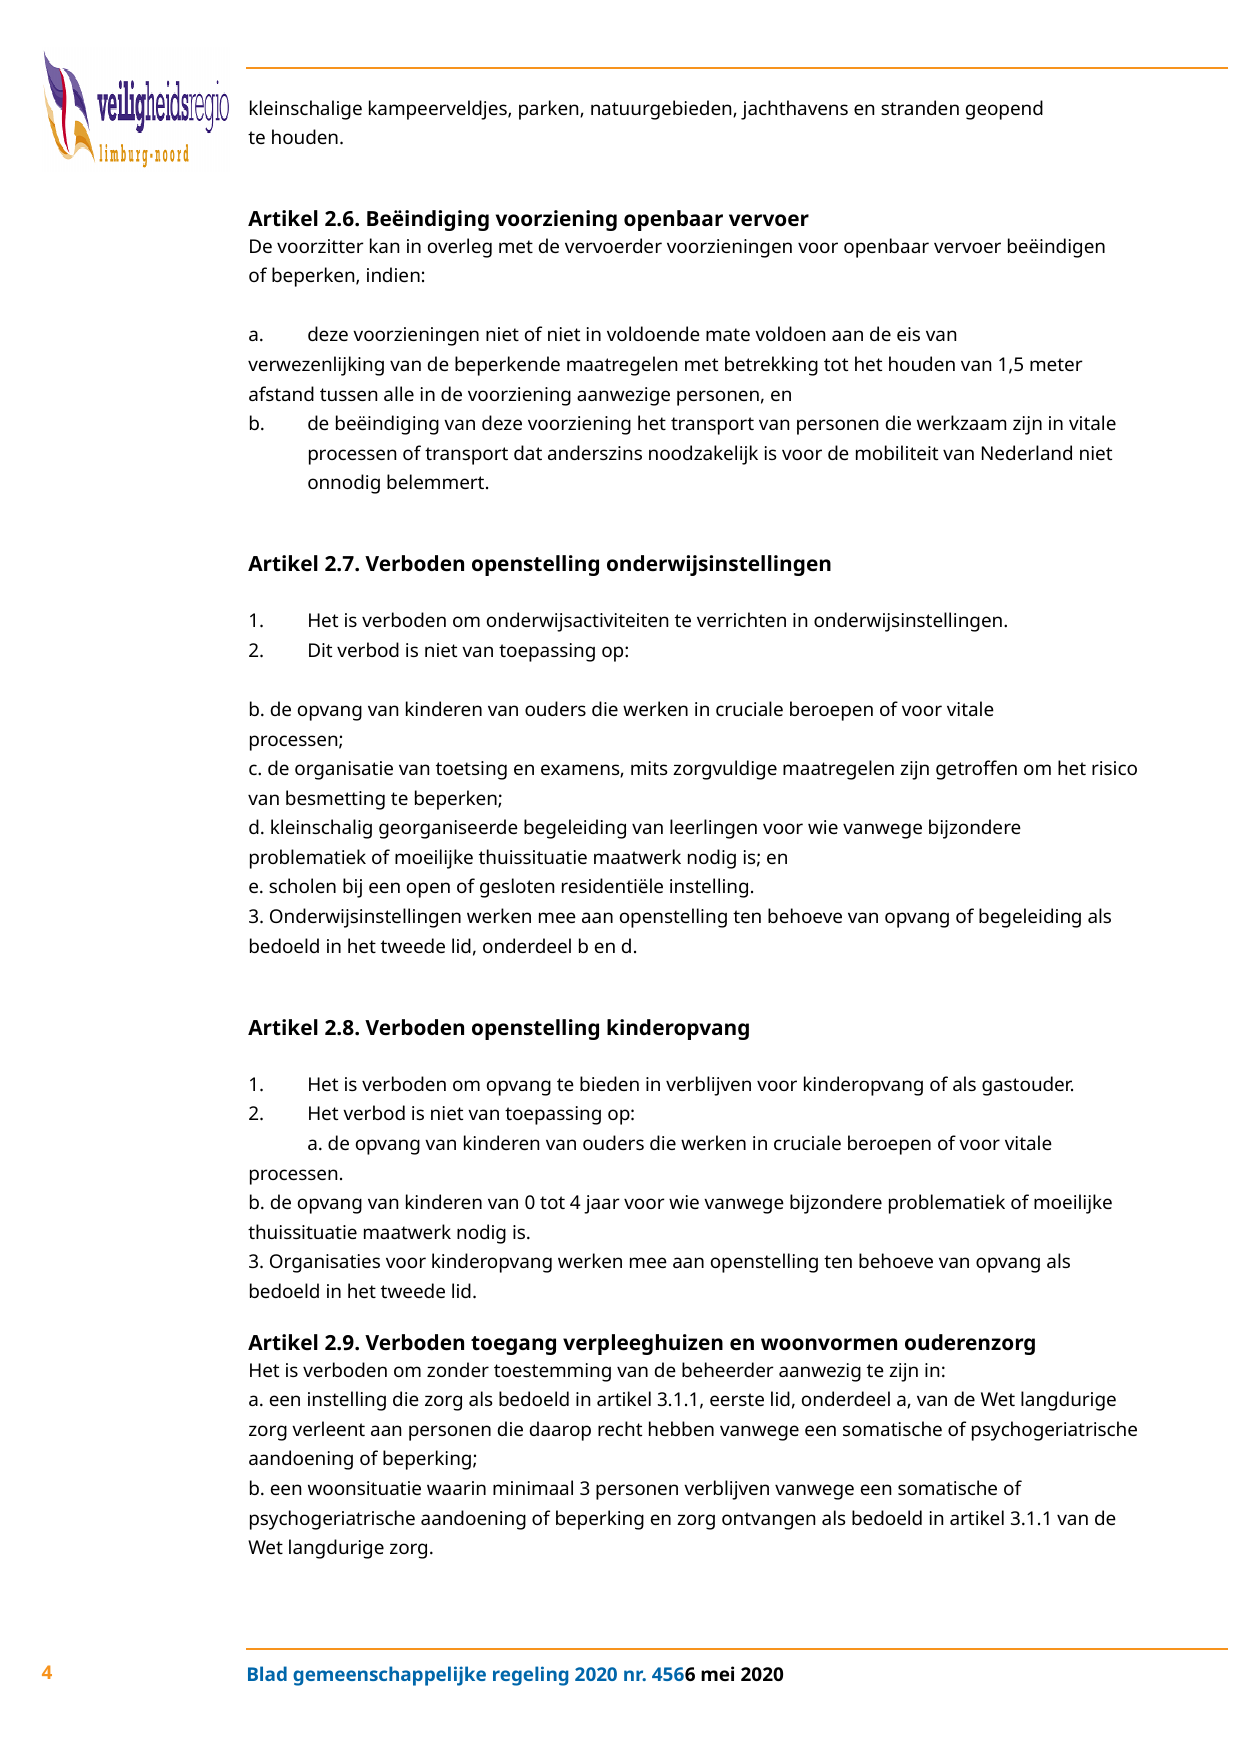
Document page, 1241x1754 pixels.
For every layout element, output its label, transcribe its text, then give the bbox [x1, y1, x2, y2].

list a. de opvang van kinderen van ouders die werken in cruciale beroepen of voor vitale [248, 1130, 1152, 1156]
list Het is verboden om opvang te bieden in verblijven voor kinderopvang of als gastouder. [248, 1071, 1152, 1097]
text bedoeld in het tweede lid. [248, 1278, 1152, 1304]
text verwezenlijking van de beperkende maatregelen met betrekking tot het houden van 1,5 meter afstand tussen alle in de voorziening aanwezige personen, en [248, 351, 1152, 406]
text b. de opvang van kinderen van 0 tot 4 jaar voor wie vanwege bijzondere problematiek of moeilijke thuissituatie maatwerk nodig is. [248, 1189, 1152, 1244]
text e. scholen bij een open of gesloten residentiële instelling. [248, 874, 1152, 899]
text c. de organisatie van toetsing en examens, mits zorgvuldige maatregelen zijn getroffen om het risico van besmetting te beperken; [248, 755, 1152, 811]
text b. de opvang van kinderen van ouders die werken in cruciale beroepen of voor vitale [248, 696, 1152, 722]
text Artikel 2.6. Beëindiging voorziening openbaar vervoer [248, 204, 1152, 233]
text processen; [248, 726, 1152, 752]
text problematiek of moeilijke thuissituatie maatwerk nodig is; en [248, 844, 1152, 870]
picture [41, 47, 231, 172]
text a. een instelling die zorg als bedoeld in artikel 3.1.1, eerste lid, onderdeel a, van de Wet langdurige zorg verleent aan personen die daarop recht hebben vanwege een somatische of psychogeriatrische aandoening of beperking; [248, 1386, 1152, 1471]
text Artikel 2.7. Verboden openstelling onderwijsinstellingen [248, 549, 1152, 578]
list Het verbod is niet van toepassing op: [248, 1101, 1152, 1126]
list Dit verbod is niet van toepassing op: [248, 637, 1152, 663]
text Artikel 2.8. Verboden openstelling kinderopvang [248, 1013, 1152, 1041]
list Het is verboden om onderwijsactiviteiten te verrichten in onderwijsinstellingen. [248, 607, 1152, 633]
list deze voorzieningen niet of niet in voldoende mate voldoen aan de eis van [248, 322, 1152, 347]
text d. kleinschalig georganiseerde begeleiding van leerlingen voor wie vanwege bijzondere [248, 814, 1152, 840]
text 3. Organisaties voor kinderopvang werken mee aan openstelling ten behoeve van opvang als [248, 1248, 1152, 1274]
text of beperken, indien: [248, 262, 1152, 288]
text 3. Onderwijsinstellingen werken mee aan openstelling ten behoeve van opvang of begeleiding als bedoeld in het tweede lid, onderdeel b en d. [248, 903, 1152, 959]
list de beëindiging van deze voorziening het transport van personen die werkzaam zijn in vitale processen of transport dat anderszins noodzakelijk is voor de mobiliteit van Nederland niet onnodig belemmert. [248, 410, 1152, 495]
text Artikel 2.9. Verboden toegang verpleeghuizen en woonvormen ouderenzorg [248, 1328, 1152, 1357]
text te houden. [248, 124, 1152, 150]
text Het is verboden om zonder toestemming van de beheerder aanwezig te zijn in: [248, 1357, 1152, 1383]
text b. een woonsituatie waarin minimaal 3 personen verblijven vanwege een somatische of psychogeriatrische aandoening of beperking en zorg ontvangen als bedoeld in artikel 3.1.1 van de Wet langdurige zorg. [248, 1475, 1152, 1560]
text processen. [248, 1160, 1152, 1185]
text De voorzitter kan in overleg met de vervoerder voorzieningen voor openbaar vervoer beëindigen [248, 233, 1152, 258]
text kleinschalige kampeerveldjes, parken, natuurgebieden, jachthavens en stranden geopend [248, 95, 1152, 121]
